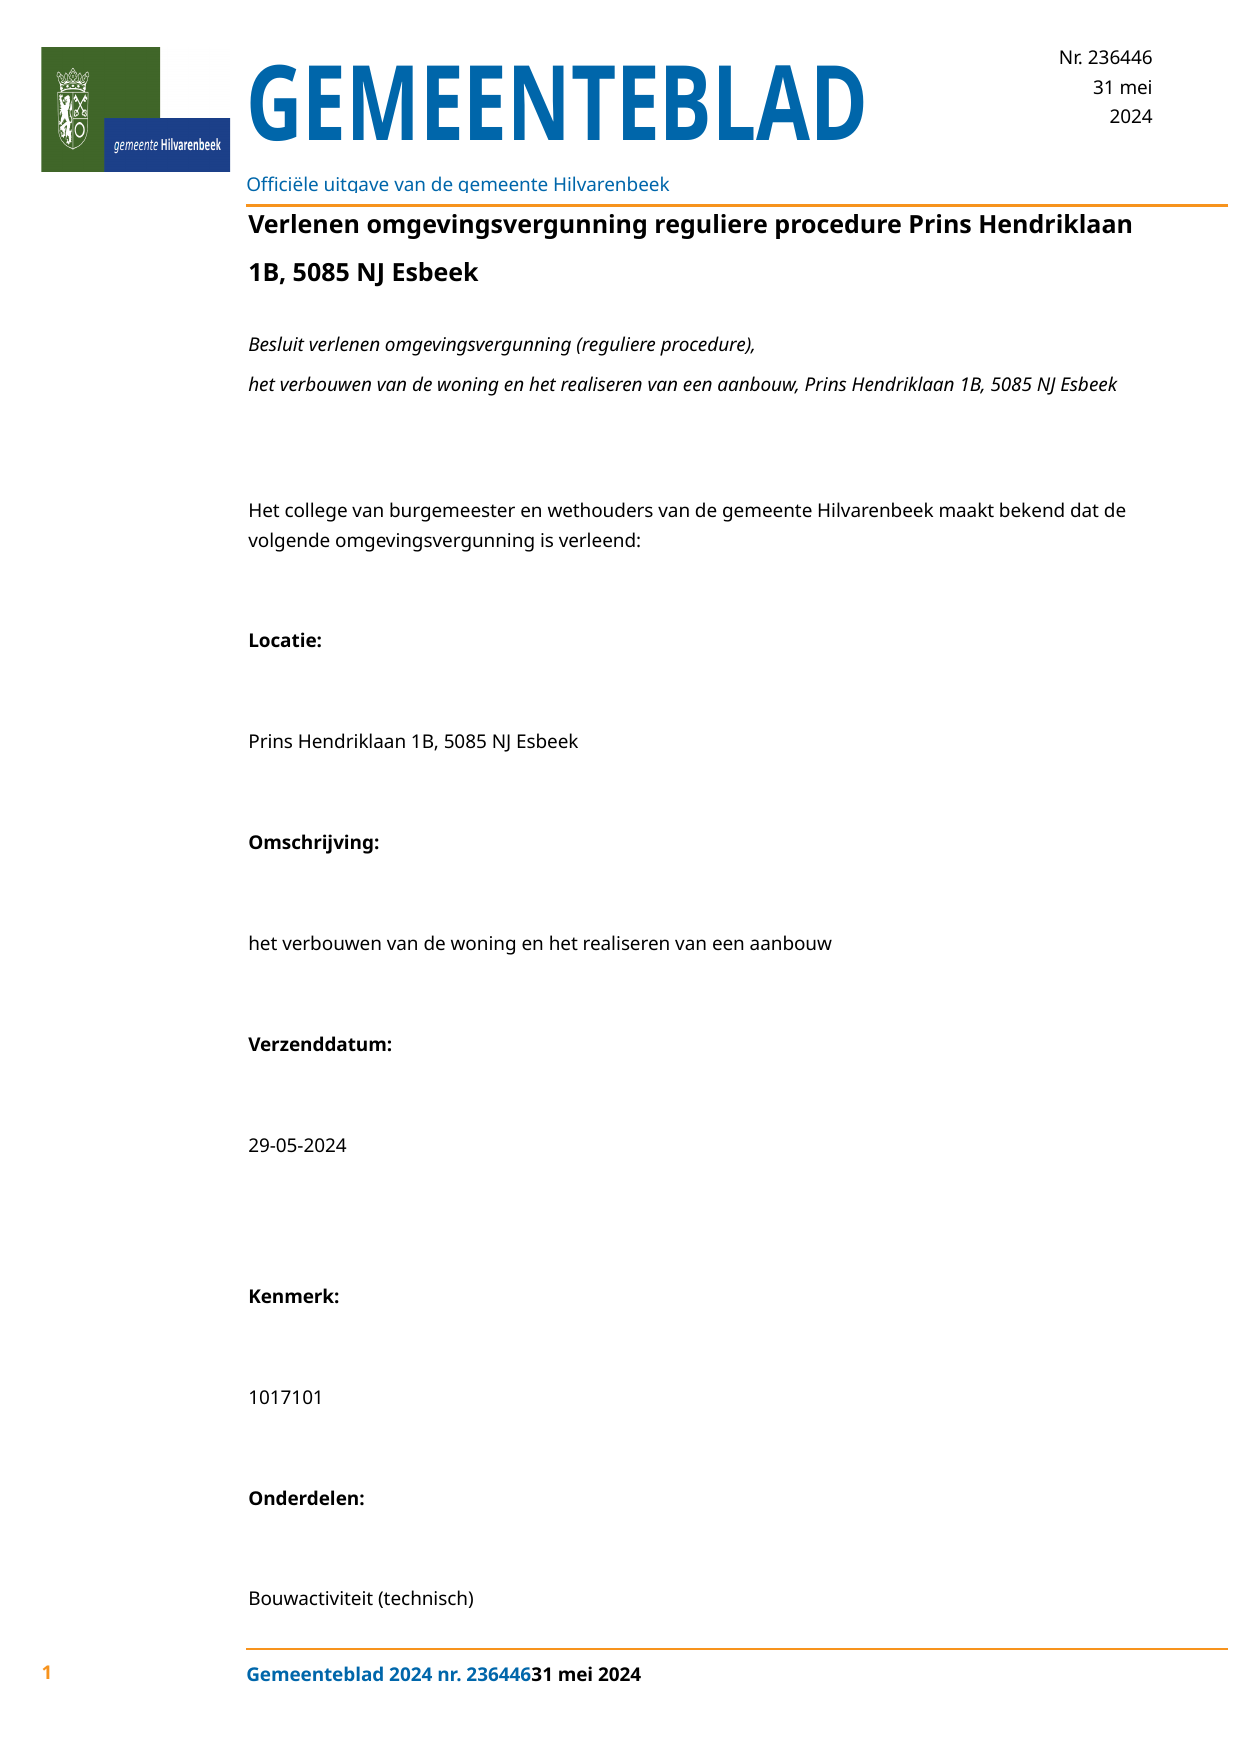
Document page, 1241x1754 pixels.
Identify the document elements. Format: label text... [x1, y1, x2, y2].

text 1017101 [248, 1384, 1152, 1410]
text Onderdelen: [248, 1485, 1152, 1511]
text Locatie: [248, 628, 1152, 653]
text Kenmerk: [248, 1283, 1152, 1309]
text Het college van burgemeester en wethouders van de gemeente Hilvarenbeek maakt bekend dat de volgende omgevingsvergunning is verleend: [248, 497, 1152, 553]
text Besluit verlenen omgevingsvergunning (reguliere procedure), [248, 331, 1152, 357]
text 29-05-2024 [248, 1132, 1152, 1158]
text Omschrijving: [248, 829, 1152, 855]
text Bouwactiviteit (technisch) [248, 1586, 1152, 1611]
text het verbouwen van de woning en het realiseren van een aanbouw, Prins Hendriklaan 1B, 5085 NJ Esbeek [248, 371, 1152, 396]
text Verlenen omgevingsvergunning reguliere procedure Prins Hendriklaan 1B, 5085 NJ Esbeek [248, 207, 1152, 288]
picture [41, 47, 231, 172]
text het verbouwen van de woning en het realiseren van een aanbouw [248, 930, 1152, 956]
text Verzenddatum: [248, 1031, 1152, 1057]
text Prins Hendriklaan 1B, 5085 NJ Esbeek [248, 728, 1152, 754]
